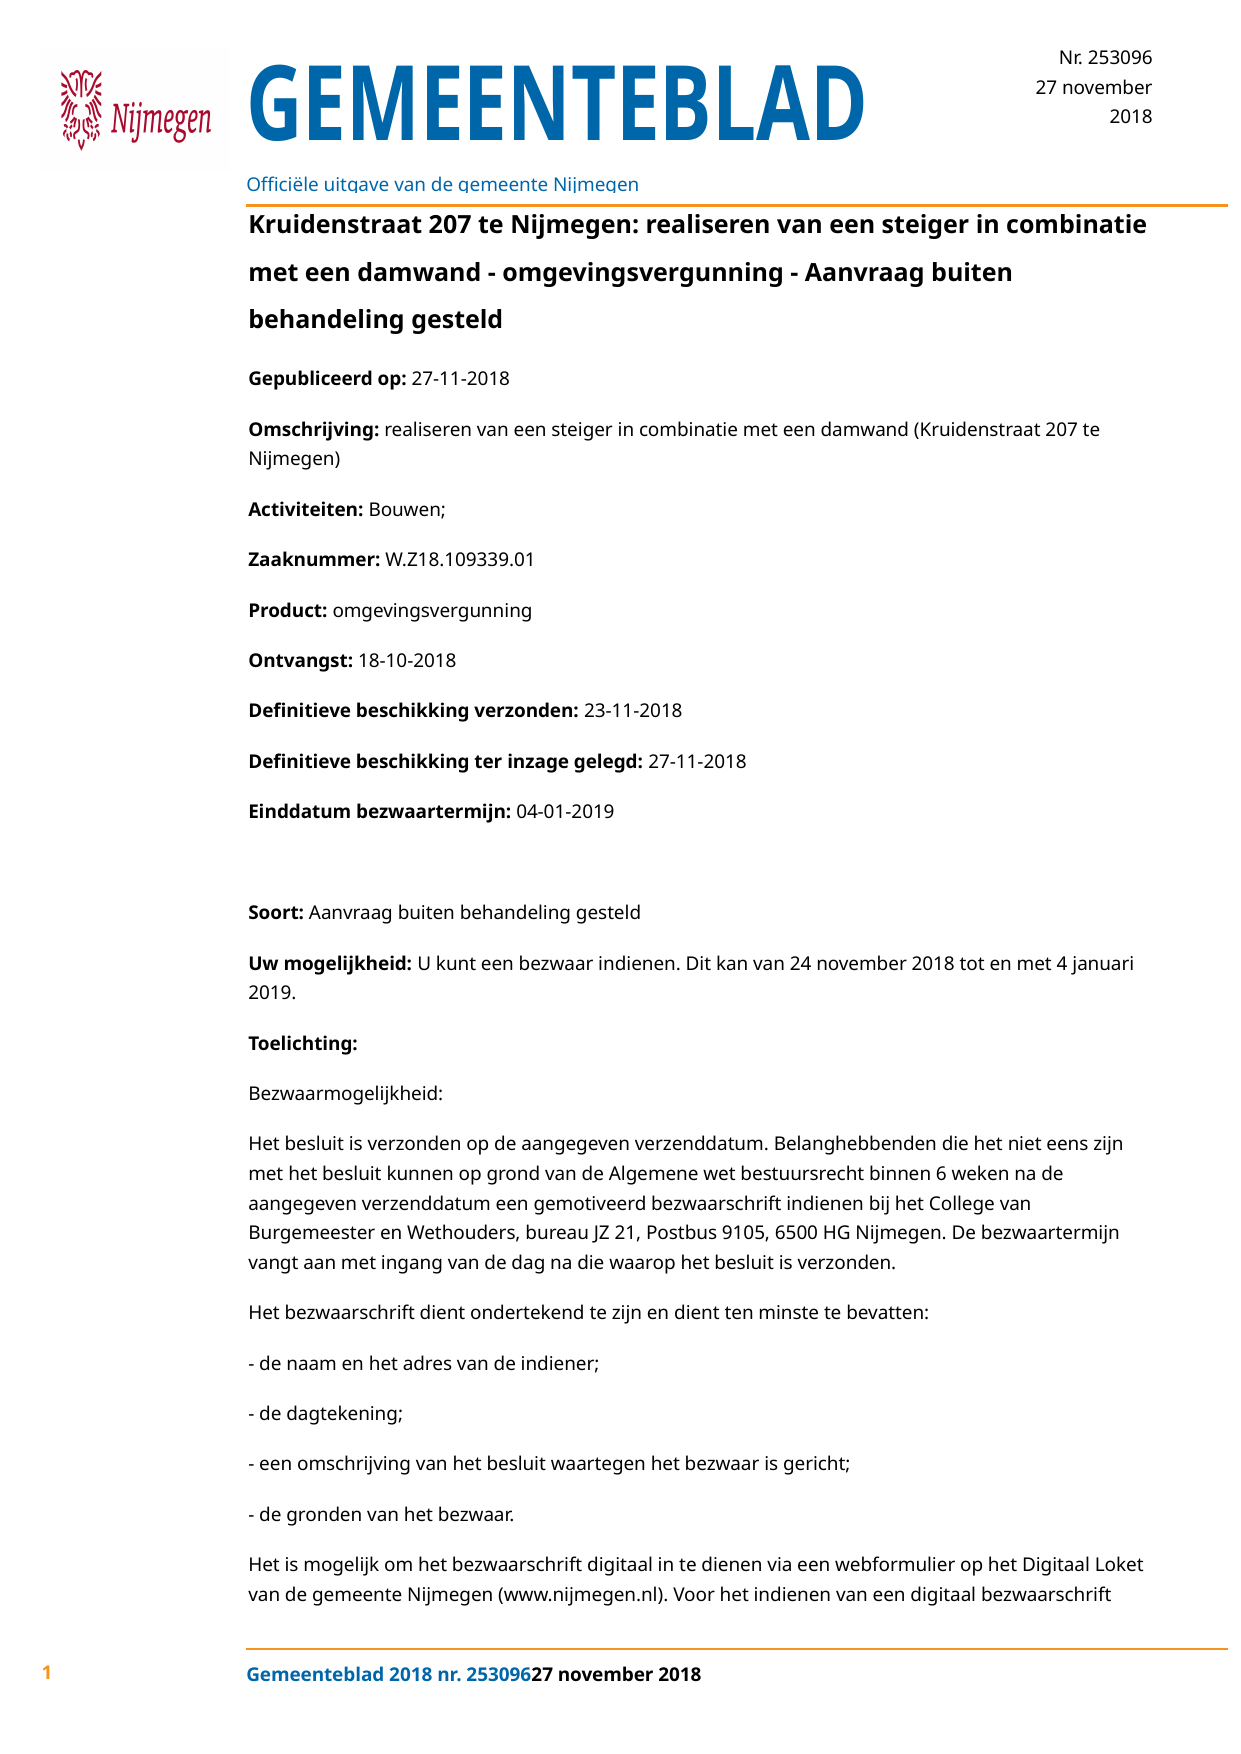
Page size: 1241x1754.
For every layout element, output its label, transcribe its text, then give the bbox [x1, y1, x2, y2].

text Het bezwaarschrift dient ondertekend te zijn en dient ten minste te bevatten: [248, 1299, 1152, 1325]
text Gepubliceerd op: 27-11-2018 [248, 366, 1152, 391]
text Definitieve beschikking verzonden: 23-11-2018 [248, 698, 1152, 723]
text Uw mogelijkheid: U kunt een bezwaar indienen. Dit kan van 24 november 2018 tot en met 4 januari 2019. [248, 950, 1152, 1005]
text Kruidenstraat 207 te Nijmegen: realiseren van een steiger in combinatie met een damwand - omgevingsvergunning - Aanvraag buiten behandeling gesteld [248, 207, 1152, 336]
text Zaaknummer: W.Z18.109339.01 [248, 546, 1152, 572]
text Ontvangst: 18-10-2018 [248, 647, 1152, 673]
text Soort: Aanvraag buiten behandeling gesteld [248, 899, 1152, 925]
text Bezwaarmogelijkheid: [248, 1080, 1152, 1106]
text - de dagtekening; [248, 1400, 1152, 1426]
text - een omschrijving van het besluit waartegen het bezwaar is gericht; [248, 1451, 1152, 1476]
text Omschrijving: realiseren van een steiger in combinatie met een damwand (Kruidenstraat 207 te Nijmegen) [248, 416, 1152, 471]
text Einddatum bezwaartermijn: 04-01-2019 [248, 798, 1152, 824]
text Product: omgevingsvergunning [248, 597, 1152, 622]
text Activiteiten: Bouwen; [248, 496, 1152, 522]
text Het is mogelijk om het bezwaarschrift digitaal in te dienen via een webformulier op het Digitaal Loket van de gemeente Nijmegen (www.nijmegen.nl). Voor het indienen van een digitaal bezwaarschrift [248, 1551, 1152, 1607]
text - de gronden van het bezwaar. [248, 1501, 1152, 1527]
text Het besluit is verzonden op de aangegeven verzenddatum. Belanghebbenden die het niet eens zijn met het besluit kunnen op grond van de Algemene wet bestuursrecht binnen 6 weken na de aangegeven verzenddatum een gemotiveerd bezwaarschrift indienen bij het College van Burgemeester en Wethouders, bureau JZ 21, Postbus 9105, 6500 HG Nijmegen. De bezwaartermijn vangt aan met ingang van de dag na die waarop het besluit is verzonden. [248, 1131, 1152, 1274]
text - de naam en het adres van de indiener; [248, 1350, 1152, 1375]
text Definitieve beschikking ter inzage gelegd: 27-11-2018 [248, 748, 1152, 774]
picture [41, 47, 231, 172]
text Toelichting: [248, 1030, 1152, 1055]
